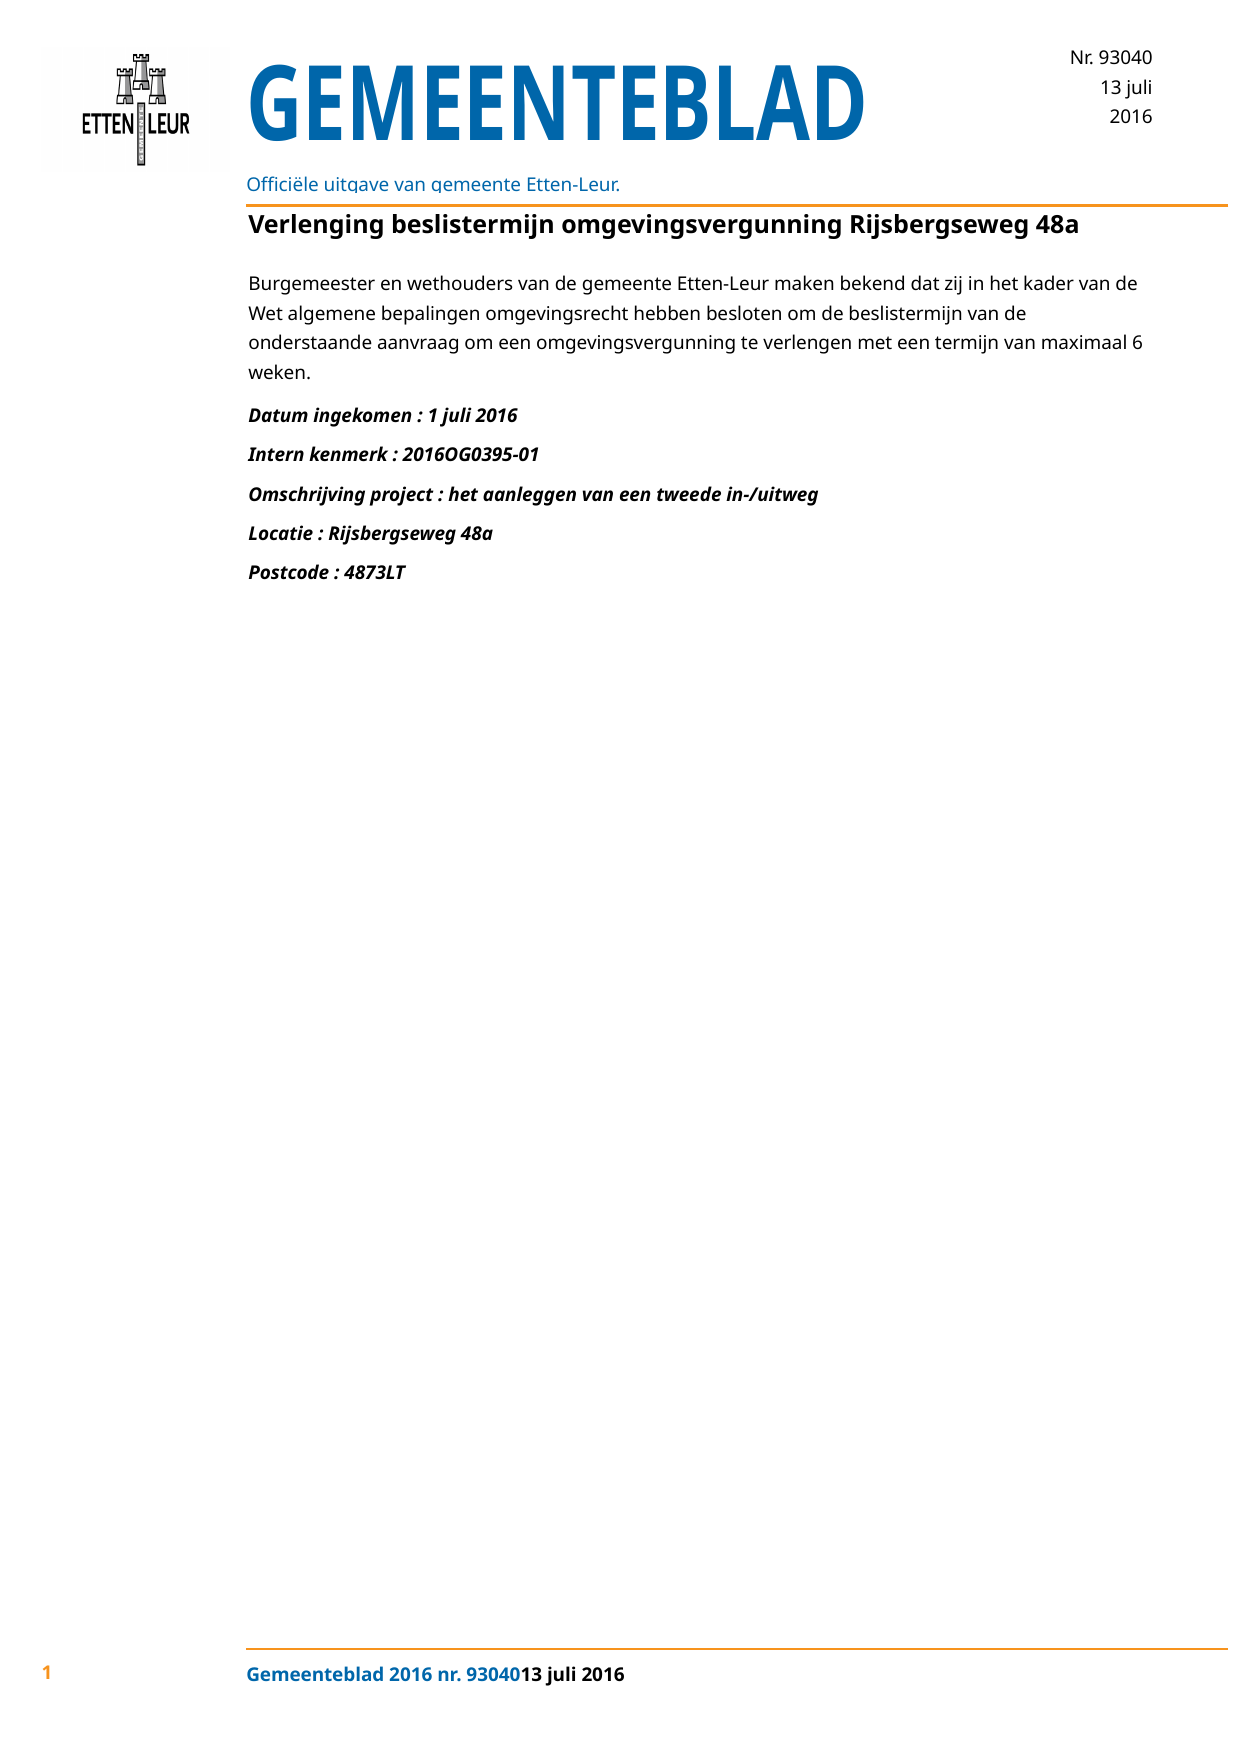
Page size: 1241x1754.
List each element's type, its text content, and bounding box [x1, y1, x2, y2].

text Datum ingekomen : 1 juli 2016 [248, 402, 1152, 428]
picture [41, 47, 231, 172]
text Intern kenmerk : 2016OG0395-01 [248, 441, 1152, 467]
text Omschrijving project : het aanleggen van een tweede in-/uitweg [248, 481, 1152, 506]
text Verlenging beslistermijn omgevingsvergunning Rijsbergseweg 48a [248, 207, 1152, 241]
text Locatie : Rijsbergseweg 48a [248, 520, 1152, 546]
text Burgemeester en wethouders van de gemeente Etten-Leur maken bekend dat zij in het kader van de Wet algemene bepalingen omgevingsrecht hebben besloten om de beslistermijn van de onderstaande aanvraag om een omgevingsvergunning te verlengen met een termijn van maximaal 6 weken. [248, 270, 1152, 385]
text Postcode : 4873LT [248, 559, 1152, 585]
